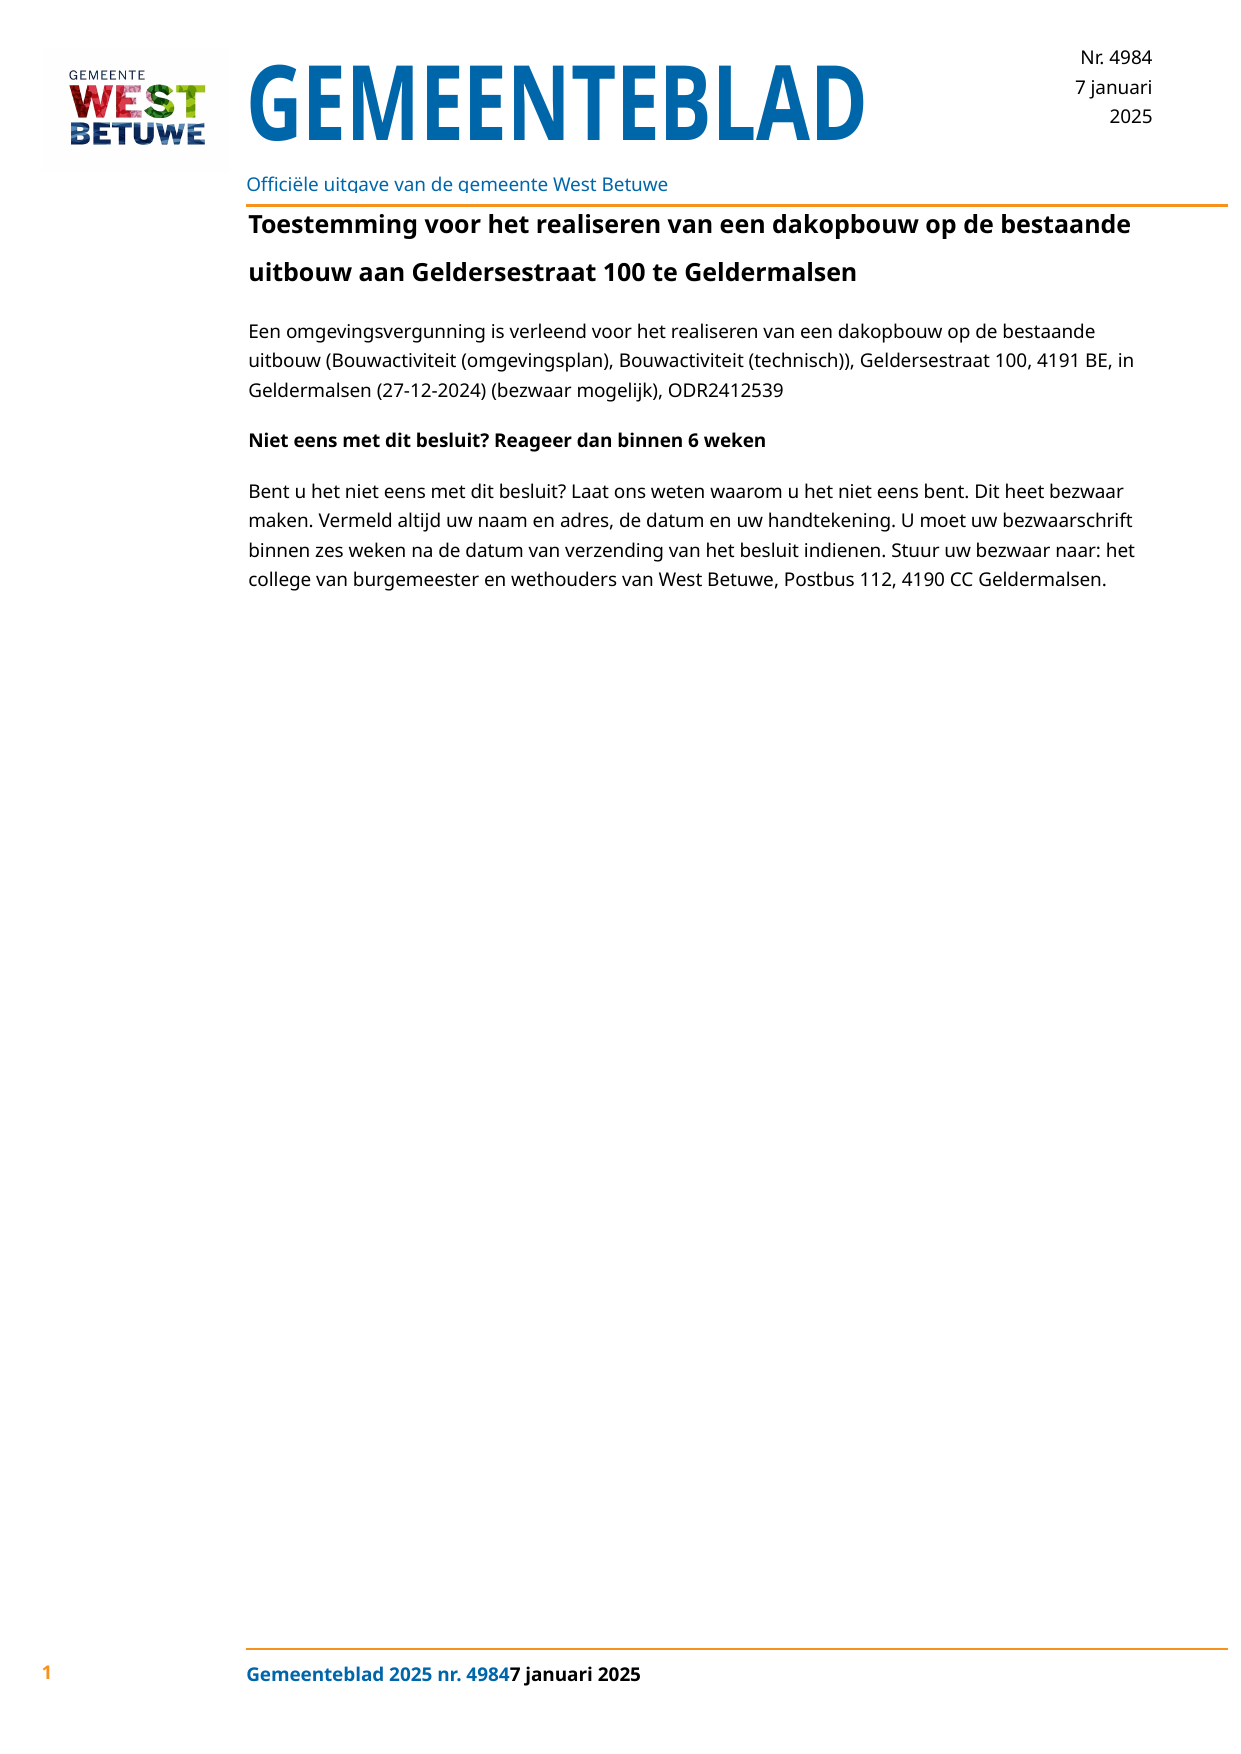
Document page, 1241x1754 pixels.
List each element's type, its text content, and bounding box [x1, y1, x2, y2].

text Een omgevingsvergunning is verleend voor het realiseren van een dakopbouw op de bestaande uitbouw (Bouwactiviteit (omgevingsplan), Bouwactiviteit (technisch)), Geldersestraat 100, 4191 BE, in Geldermalsen (27-12-2024) (bezwaar mogelijk), ODR2412539 [248, 318, 1152, 403]
picture [41, 47, 231, 172]
text Bent u het niet eens met dit besluit? Laat ons weten waarom u het niet eens bent. Dit heet bezwaar maken. Vermeld altijd uw naam en adres, de datum en uw handtekening. U moet uw bezwaarschrift binnen zes weken na de datum van verzending van het besluit indienen. Stuur uw bezwaar naar: het college van burgemeester en wethouders van West Betuwe, Postbus 112, 4190 CC Geldermalsen. [248, 478, 1152, 592]
text Niet eens met dit besluit? Reageer dan binnen 6 weken [248, 427, 1152, 453]
text Toestemming voor het realiseren van een dakopbouw op de bestaande uitbouw aan Geldersestraat 100 te Geldermalsen [248, 207, 1152, 288]
